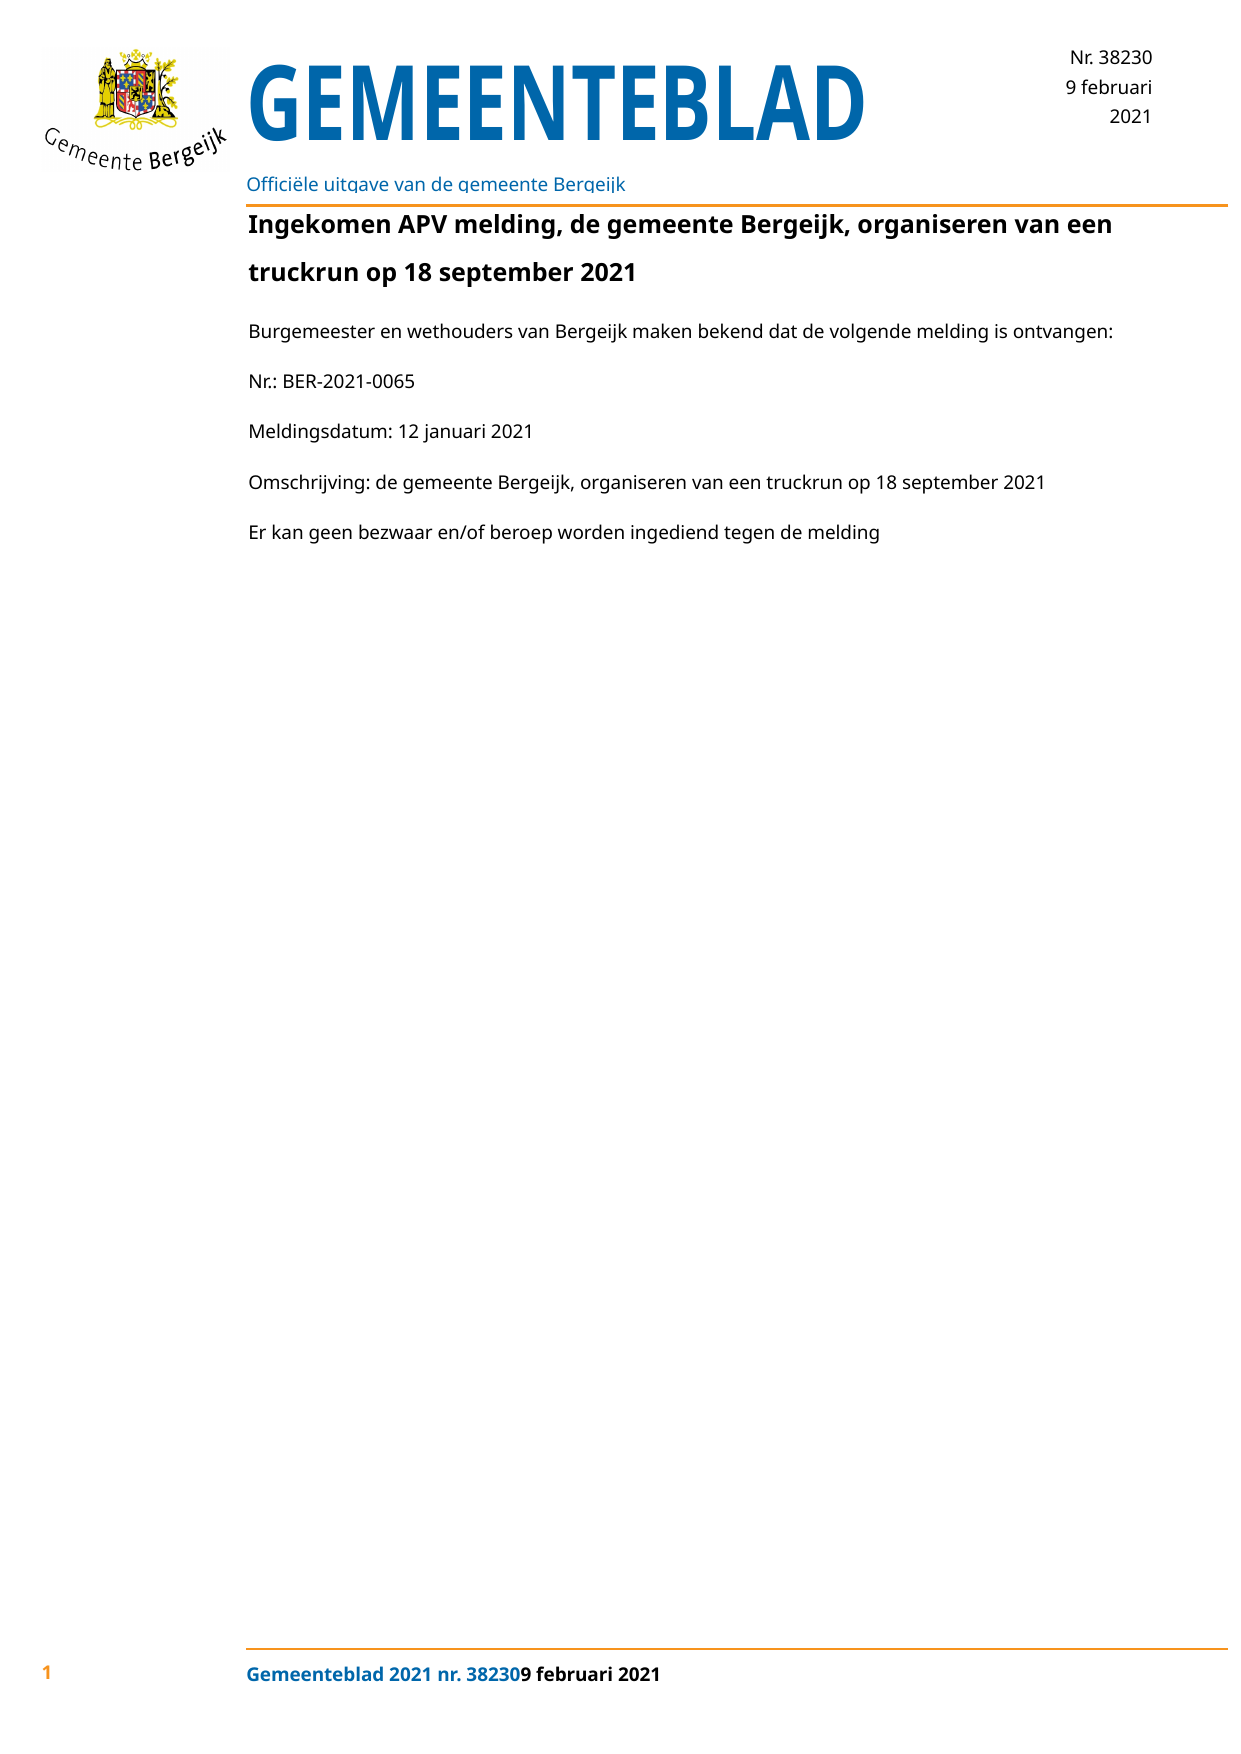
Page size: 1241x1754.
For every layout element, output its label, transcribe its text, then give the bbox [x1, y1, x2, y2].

text Nr.: BER-2021-0065 [248, 368, 1152, 394]
text Burgemeester en wethouders van Bergeijk maken bekend dat de volgende melding is ontvangen: [248, 318, 1152, 344]
text Omschrijving: de gemeente Bergeijk, organiseren van een truckrun op 18 september 2021 [248, 469, 1152, 495]
text Ingekomen APV melding, de gemeente Bergeijk, organiseren van een truckrun op 18 september 2021 [248, 207, 1152, 288]
text Er kan geen bezwaar en/of beroep worden ingediend tegen de melding [248, 519, 1152, 545]
picture [41, 47, 231, 172]
text Meldingsdatum: 12 januari 2021 [248, 419, 1152, 444]
